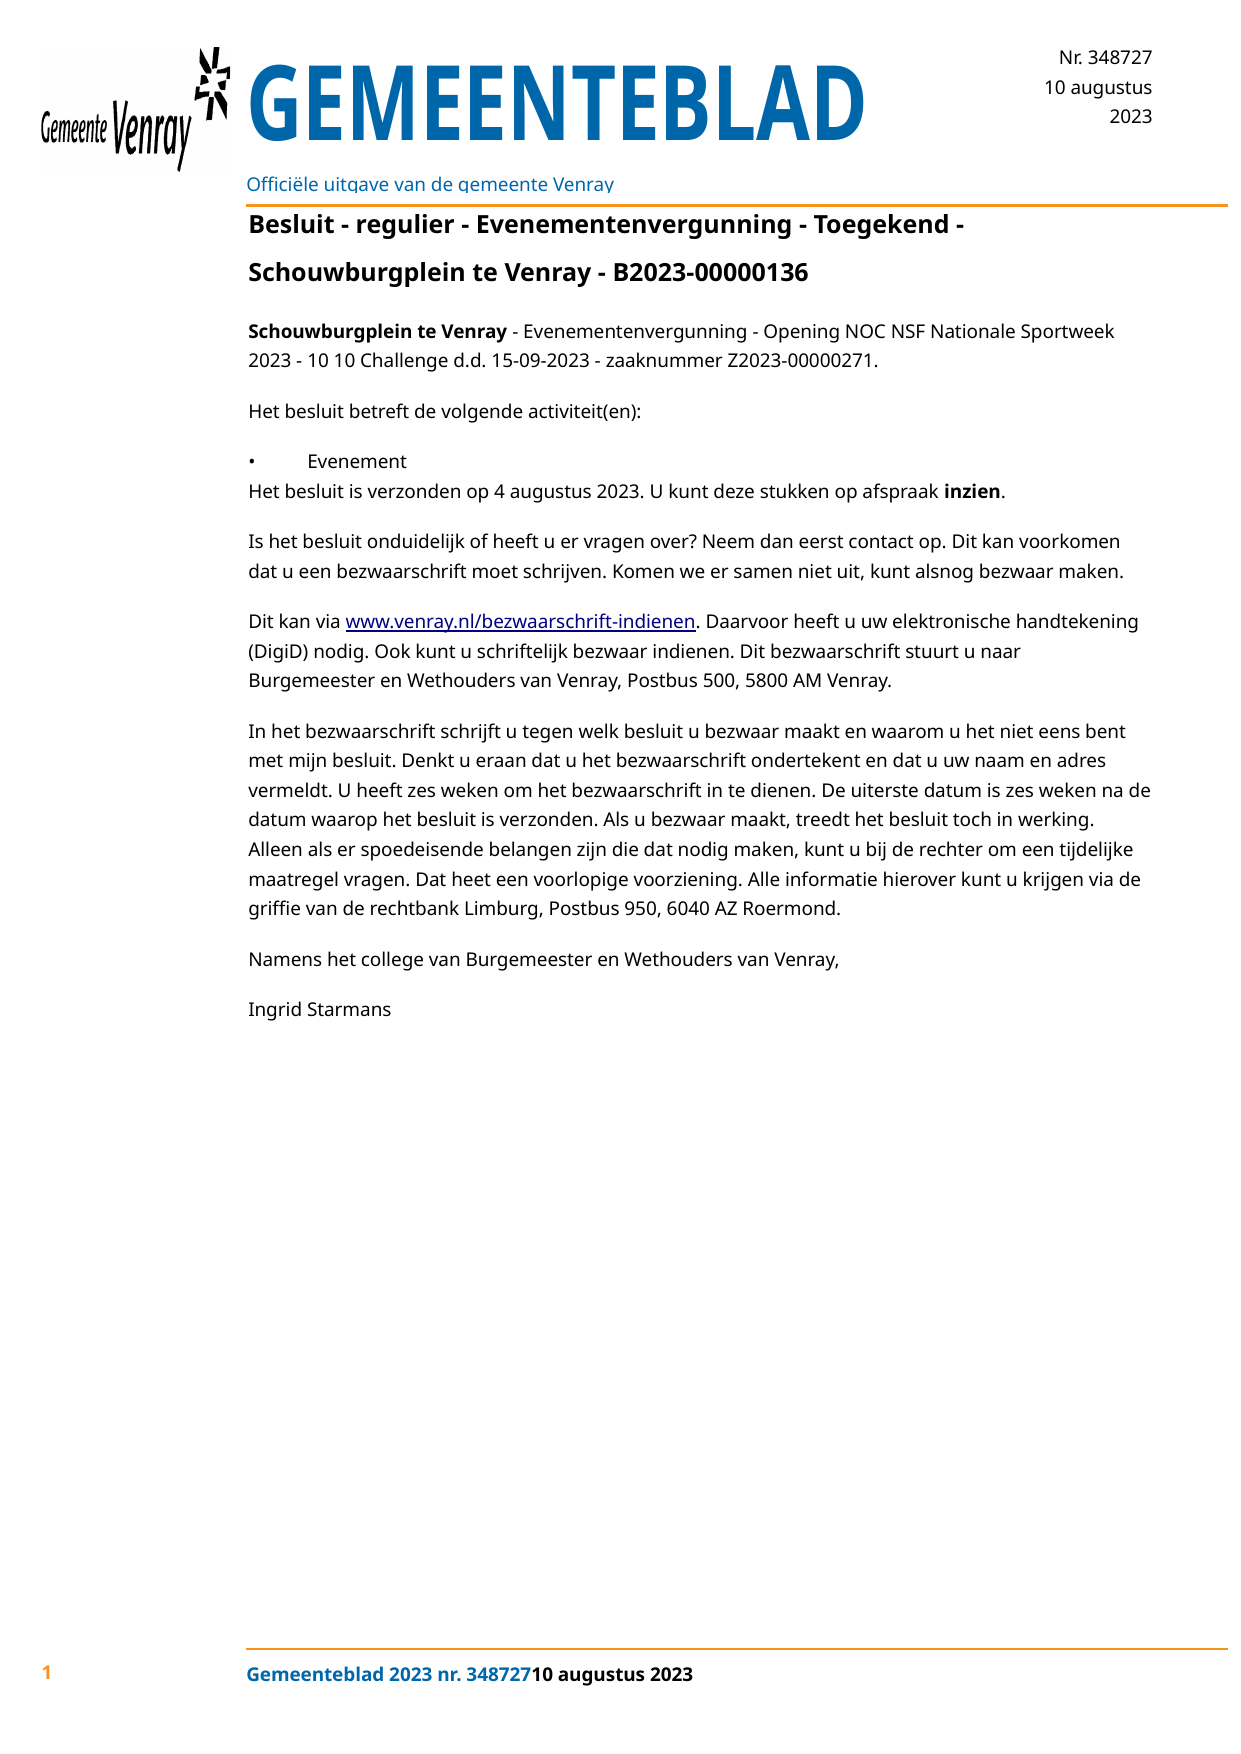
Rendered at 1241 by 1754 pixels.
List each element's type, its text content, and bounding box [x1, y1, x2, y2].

text Besluit - regulier - Evenementenvergunning - Toegekend - Schouwburgplein te Venray - B2023-00000136 [248, 207, 1152, 288]
text Namens het college van Burgemeester en Wethouders van Venray, [248, 946, 1152, 972]
text Is het besluit onduidelijk of heeft u er vragen over? Neem dan eerst contact op. Dit kan voorkomen dat u een bezwaarschrift moet schrijven. Komen we er samen niet uit, kunt alsnog bezwaar maken. [248, 528, 1152, 584]
picture [41, 47, 231, 172]
text Het besluit betreft de volgende activiteit(en): [248, 398, 1152, 424]
text In het bezwaarschrift schrijft u tegen welk besluit u bezwaar maakt en waarom u het niet eens bent met mijn besluit. Denkt u eraan dat u het bezwaarschrift ondertekent en dat u uw naam en adres vermeldt. U heeft zes weken om het bezwaarschrift in te dienen. De uiterste datum is zes weken na de datum waarop het besluit is verzonden. Als u bezwaar maakt, treedt het besluit toch in werking. Alleen als er spoedeisende belangen zijn die dat nodig maken, kunt u bij de rechter om een tijdelijke maatregel vragen. Dat heet een voorlopige voorziening. Alle informatie hierover kunt u krijgen via de griffie van de rechtbank Limburg, Postbus 950, 6040 AZ Roermond. [248, 718, 1152, 921]
list Evenement [248, 448, 1152, 474]
text Ingrid Starmans [248, 996, 1152, 1022]
text Dit kan via www.venray.nl/bezwaarschrift-indienen. Daarvoor heeft u uw elektronische handtekening (DigiD) nodig. Ook kunt u schriftelijk bezwaar indienen. Dit bezwaarschrift stuurt u naar Burgemeester en Wethouders van Venray, Postbus 500, 5800 AM Venray. [248, 608, 1152, 693]
text Het besluit is verzonden op 4 augustus 2023. U kunt deze stukken op afspraak inzien. [248, 478, 1152, 504]
text Schouwburgplein te Venray - Evenementenvergunning - Opening NOC NSF Nationale Sportweek 2023 - 10 10 Challenge d.d. 15-09-2023 - zaaknummer Z2023-00000271. [248, 318, 1152, 373]
